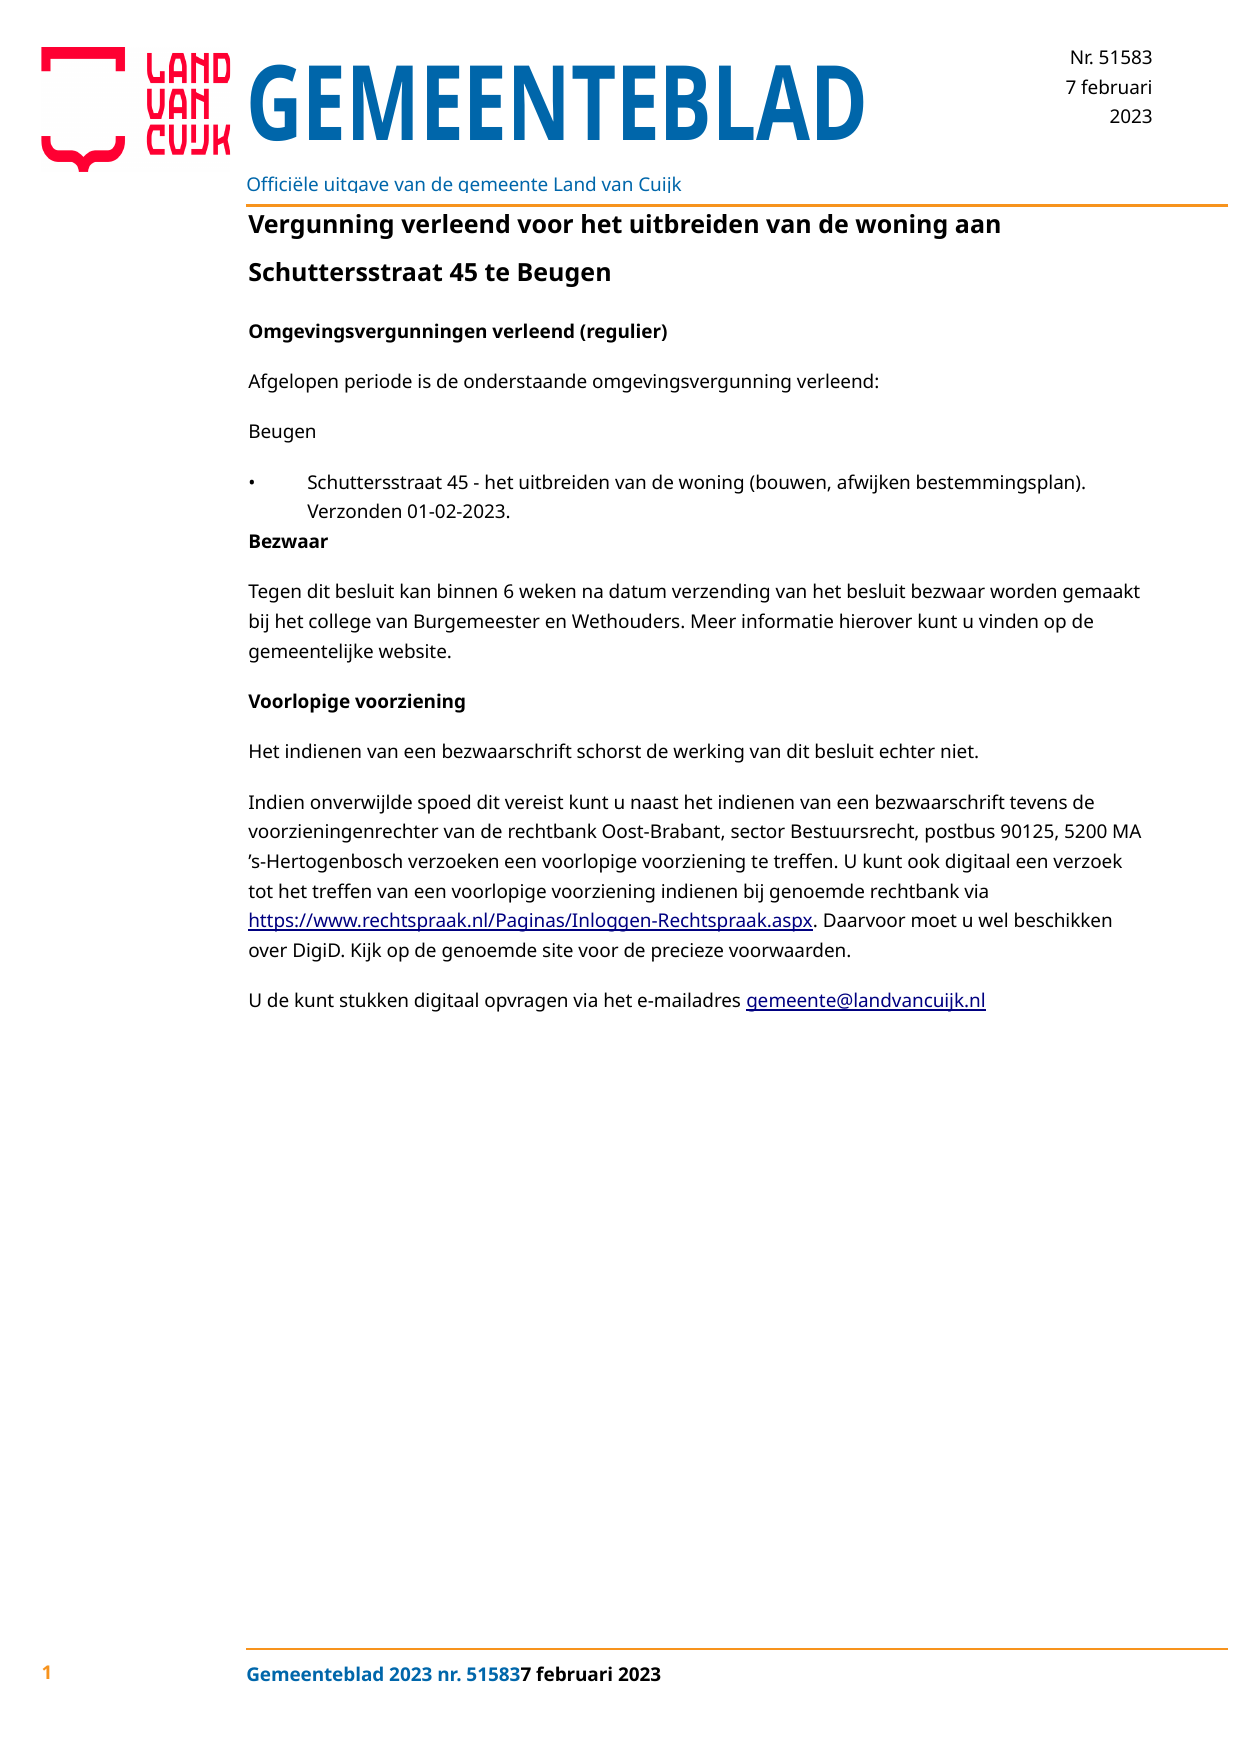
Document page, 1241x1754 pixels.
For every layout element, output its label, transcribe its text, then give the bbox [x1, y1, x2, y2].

text Beugen [248, 419, 1152, 444]
list Schuttersstraat 45 - het uitbreiden van de woning (bouwen, afwijken bestemmingsplan). Verzonden 01-02-2023. [248, 469, 1152, 524]
text Afgelopen periode is de onderstaande omgevingsvergunning verleend: [248, 368, 1152, 394]
text Vergunning verleend voor het uitbreiden van de woning aan Schuttersstraat 45 te Beugen [248, 207, 1152, 288]
text Omgevingsvergunningen verleend (regulier) [248, 318, 1152, 344]
text Bezwaar [248, 528, 1152, 554]
picture [41, 47, 231, 172]
text Het indienen van een bezwaarschrift schorst de werking van dit besluit echter niet. [248, 739, 1152, 764]
text Voorlopige voorziening [248, 688, 1152, 714]
text U de kunt stukken digitaal opvragen via het e-mailadres gemeente@landvancuijk.nl [248, 987, 1152, 1013]
text Indien onverwijlde spoed dit vereist kunt u naast het indienen van een bezwaarschrift tevens de voorzieningenrechter van de rechtbank Oost-Brabant, sector Bestuursrecht, postbus 90125, 5200 MA ’s-Hertogenbosch verzoeken een voorlopige voorziening te treffen. U kunt ook digitaal een verzoek tot het treffen van een voorlopige voorziening indienen bij genoemde rechtbank via https://www.rechtspraak.nl/Paginas/Inloggen-Rechtspraak.aspx. Daarvoor moet u wel beschikken over DigiD. Kijk op de genoemde site voor de precieze voorwaarden. [248, 789, 1152, 963]
text Tegen dit besluit kan binnen 6 weken na datum verzending van het besluit bezwaar worden gemaakt bij het college van Burgemeester en Wethouders. Meer informatie hierover kunt u vinden op de gemeentelijke website. [248, 579, 1152, 664]
